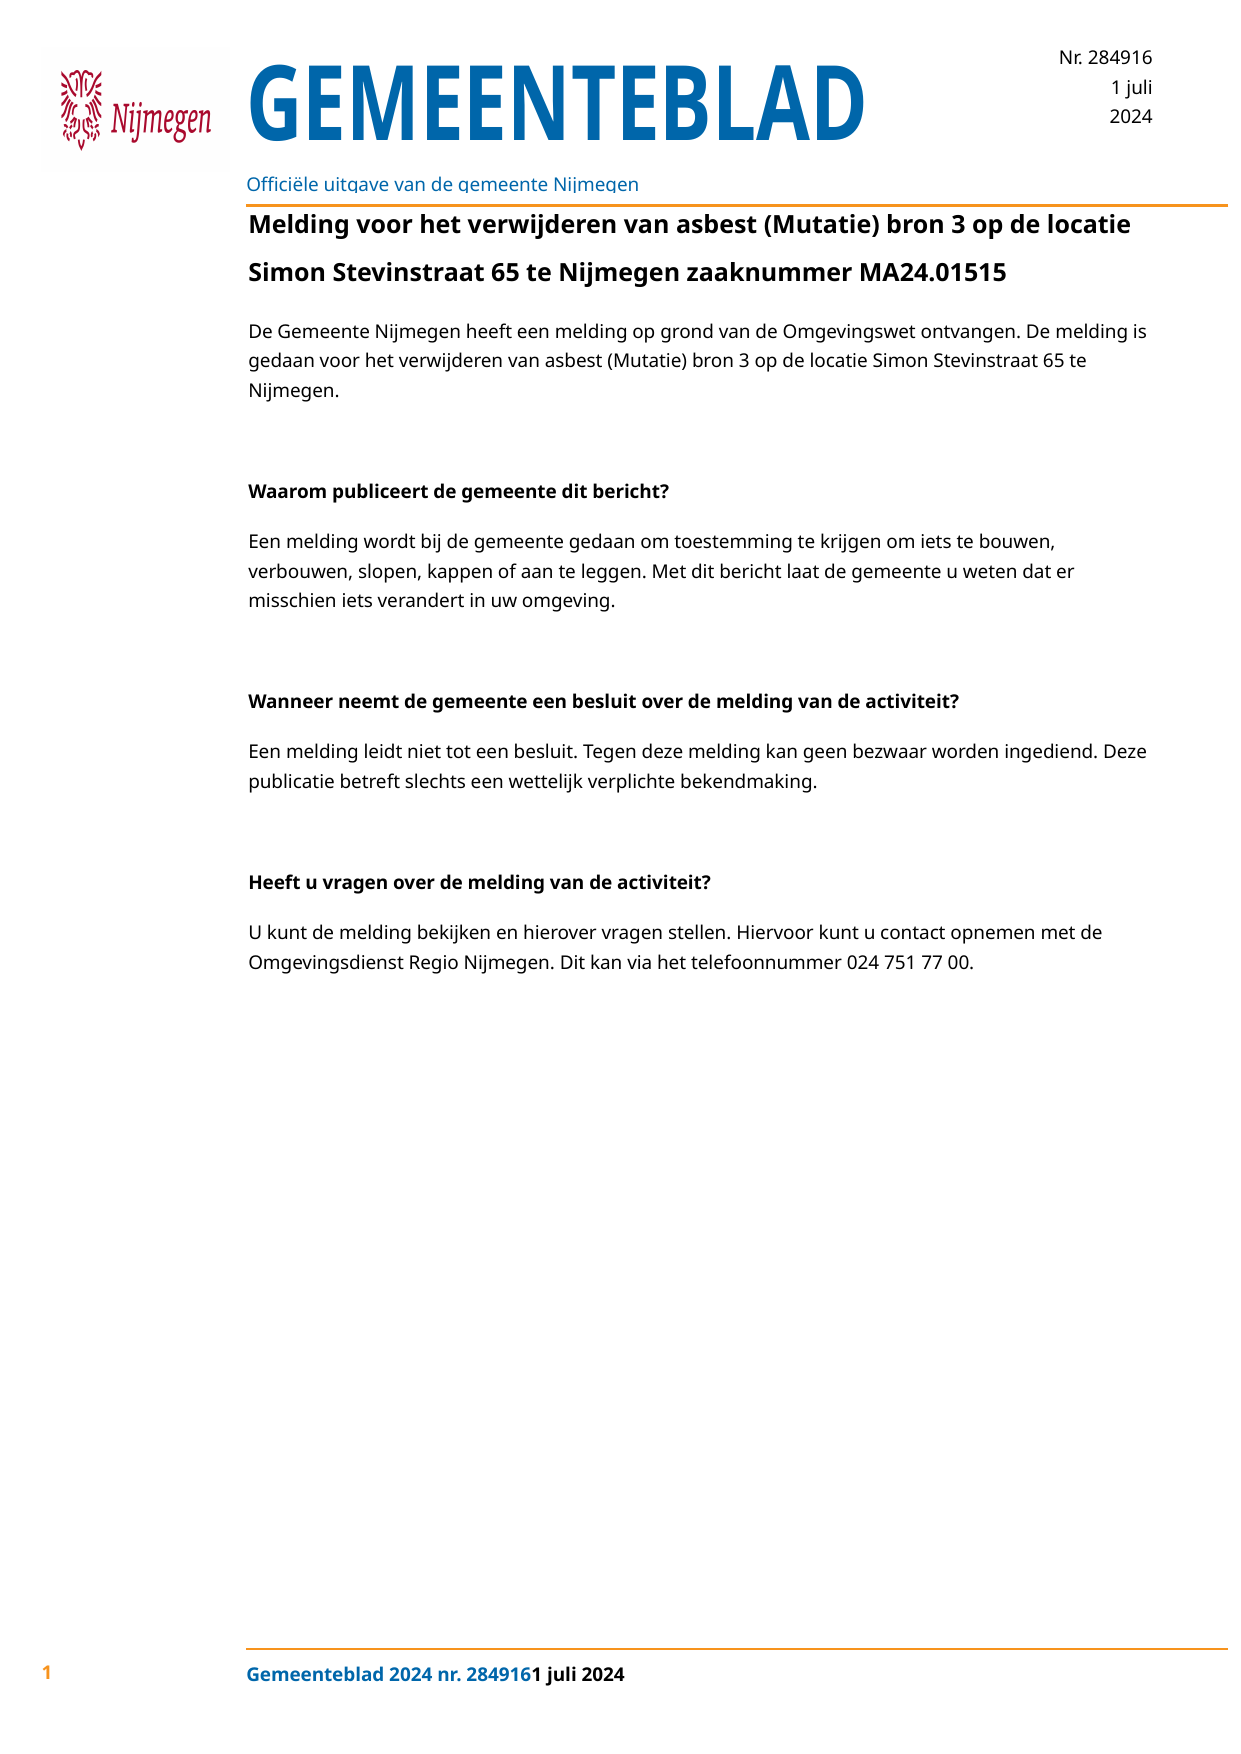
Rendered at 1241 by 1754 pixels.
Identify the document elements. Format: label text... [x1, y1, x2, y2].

text Een melding leidt niet tot een besluit. Tegen deze melding kan geen bezwaar worden ingediend. Deze publicatie betreft slechts een wettelijk verplichte bekendmaking. [248, 739, 1152, 794]
text Wanneer neemt de gemeente een besluit over de melding van de activiteit? [248, 688, 1152, 714]
text Waarom publiceert de gemeente dit bericht? [248, 478, 1152, 504]
text Een melding wordt bij de gemeente gedaan om toestemming te krijgen om iets te bouwen, verbouwen, slopen, kappen of aan te leggen. Met dit bericht laat de gemeente u weten dat er misschien iets verandert in uw omgeving. [248, 528, 1152, 613]
text U kunt de melding bekijken en hierover vragen stellen. Hiervoor kunt u contact opnemen met de Omgevingsdienst Regio Nijmegen. Dit kan via het telefoonnummer 024 751 77 00. [248, 919, 1152, 975]
text Melding voor het verwijderen van asbest (Mutatie) bron 3 op de locatie Simon Stevinstraat 65 te Nijmegen zaaknummer MA24.01515 [248, 207, 1152, 288]
text Heeft u vragen over de melding van de activiteit? [248, 869, 1152, 895]
picture [41, 47, 231, 172]
text De Gemeente Nijmegen heeft een melding op grond van de Omgevingswet ontvangen. De melding is gedaan voor het verwijderen van asbest (Mutatie) bron 3 op de locatie Simon Stevinstraat 65 te Nijmegen. [248, 318, 1152, 403]
